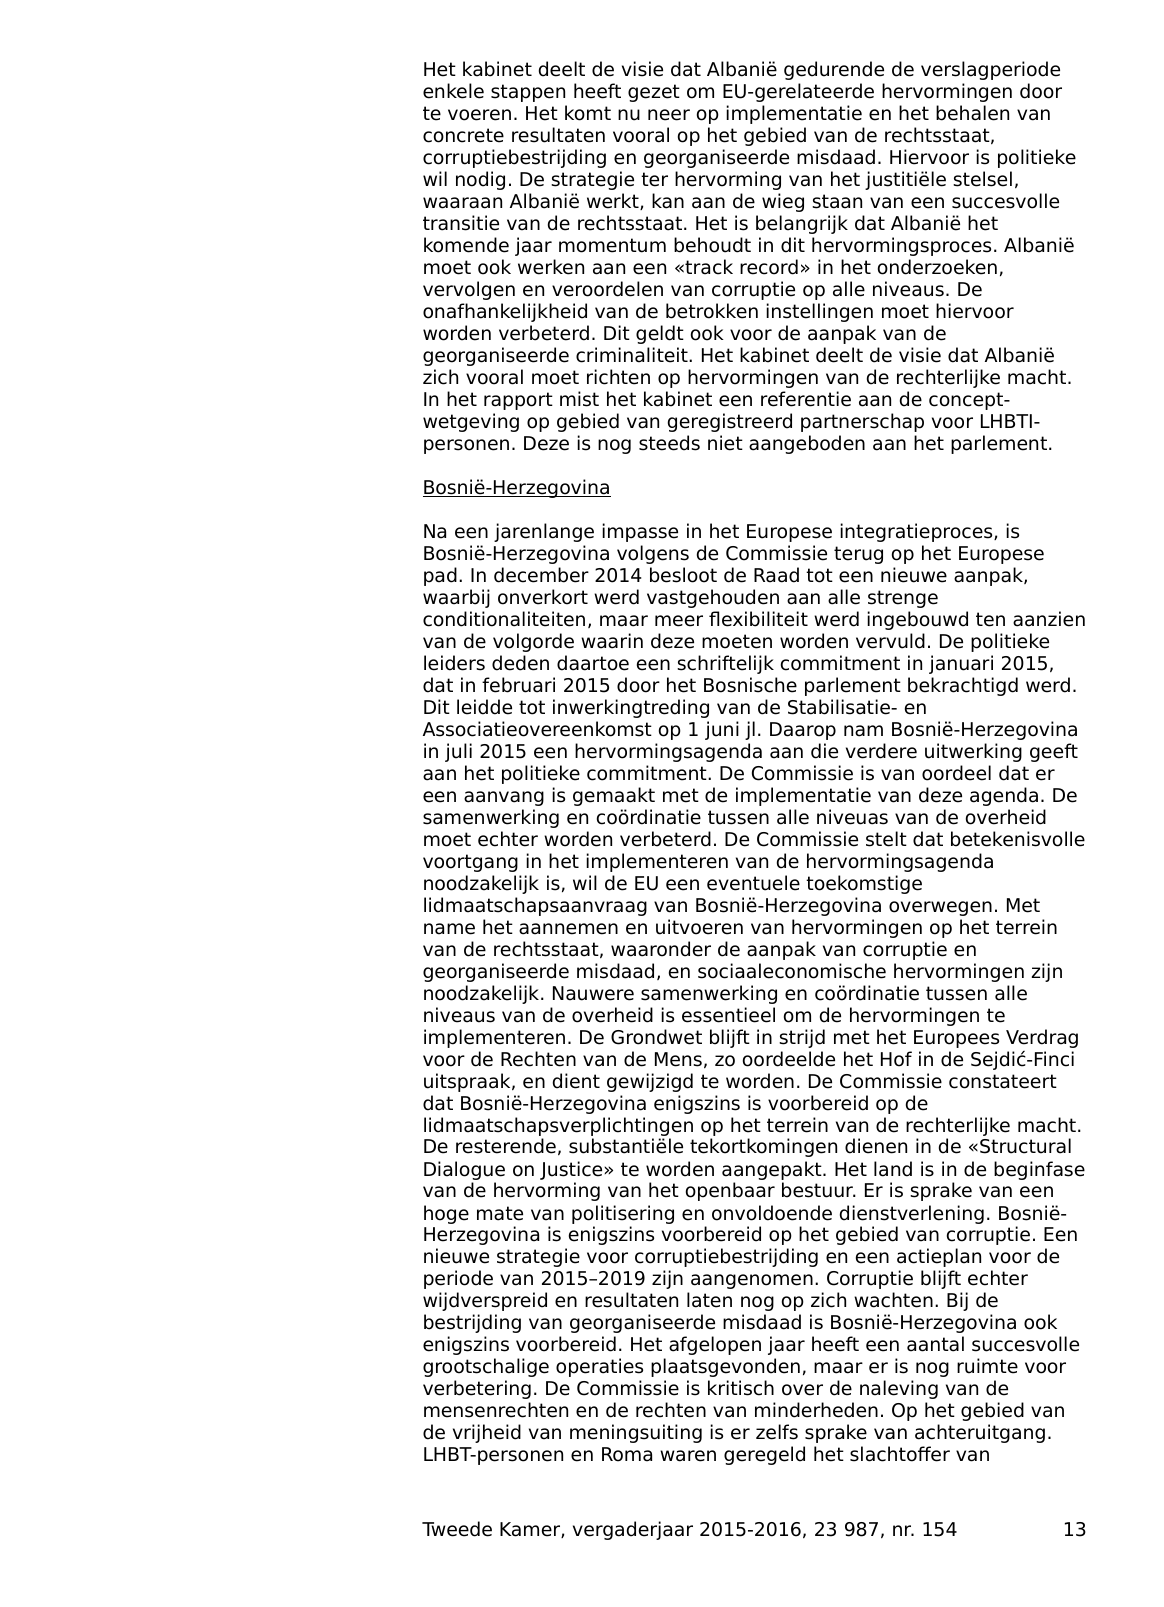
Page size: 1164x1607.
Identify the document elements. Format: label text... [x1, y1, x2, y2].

subtitle Bosnië-Herzegovina [422, 477, 1087, 499]
text Na een jarenlange impasse in het Europese integratieproces, is Bosnië-Herzegovina volgens de Commissie terug op het Europese pad. In december 2014 besloot de Raad tot een nieuwe aanpak, waarbij onverkort werd vastgehouden aan alle strenge conditionaliteiten, maar meer flexibiliteit werd ingebouwd ten aanzien van de volgorde waarin deze moeten worden vervuld. De politieke leiders deden daartoe een schriftelijk commitment in januari 2015, dat in februari 2015 door het Bosnische parlement bekrachtigd werd. Dit leidde tot inwerkingtreding van de Stabilisatie- en Associatieovereenkomst op 1 juni jl. Daarop nam Bosnië-Herzegovina in juli 2015 een hervormingsagenda aan die verdere uitwerking geeft aan het politieke commitment. De Commissie is van oordeel dat er een aanvang is gemaakt met de implementatie van deze agenda. De samenwerking en coördinatie tussen alle niveuas van de overheid moet echter worden verbeterd. De Commissie stelt dat betekenisvolle voortgang in het implementeren van de hervormingsagenda noodzakelijk is, wil de EU een eventuele toekomstige lidmaatschapsaanvraag van Bosnië-Herzegovina overwegen. Met name het aannemen en uitvoeren van hervormingen op het terrein van de rechtsstaat, waaronder de aanpak van corruptie en georganiseerde misdaad, en sociaaleconomische hervormingen zijn noodzakelijk. Nauwere samenwerking en coördinatie tussen alle niveaus van de overheid is essentieel om de hervormingen te implementeren. De Grondwet blijft in strijd met het Europees Verdrag voor de Rechten van de Mens, zo oordeelde het Hof in de Sejdić-Finci uitspraak, en dient gewijzigd te worden. De Commissie constateert dat Bosnië-Herzegovina enigszins is voorbereid op de lidmaatschapsverplichtingen op het terrein van de rechterlijke macht. De resterende, substantiële tekortkomingen dienen in de «Structural Dialogue on Justice» te worden aangepakt. Het land is in de beginfase van de hervorming van het openbaar bestuur. Er is sprake van een hoge mate van politisering en onvoldoende dienstverlening. Bosnië-Herzegovina is enigszins voorbereid op het gebied van corruptie. Een nieuwe strategie voor corruptiebestrijding en een actieplan voor de periode van 2015–2019 zijn aangenomen. Corruptie blijft echter wijdverspreid en resultaten laten nog op zich wachten. Bij de bestrijding van georganiseerde misdaad is Bosnië-Herzegovina ook enigszins voorbereid. Het afgelopen jaar heeft een aantal succesvolle grootschalige operaties plaatsgevonden, maar er is nog ruimte voor verbetering. De Commissie is kritisch over de naleving van de mensenrechten en de rechten van minderheden. Op het gebied van de vrijheid van meningsuiting is er zelfs sprake van achteruitgang. LHBT-personen en Roma waren geregeld het slachtoffer van [422, 521, 1087, 1466]
text Het kabinet deelt de visie dat Albanië gedurende de verslagperiode enkele stappen heeft gezet om EU-gerelateerde hervormingen door te voeren. Het komt nu neer op implementatie en het behalen van concrete resultaten vooral op het gebied van de rechtsstaat, corruptiebestrijding en georganiseerde misdaad. Hiervoor is politieke wil nodig. De strategie ter hervorming van het justitiële stelsel, waaraan Albanië werkt, kan aan de wieg staan van een succesvolle transitie van de rechtsstaat. Het is belangrijk dat Albanië het komende jaar momentum behoudt in dit hervormingsproces. Albanië moet ook werken aan een «track record» in het onderzoeken, vervolgen en veroordelen van corruptie op alle niveaus. De onafhankelijkheid van de betrokken instellingen moet hiervoor worden verbeterd. Dit geldt ook voor de aanpak van de georganiseerde criminaliteit. Het kabinet deelt de visie dat Albanië zich vooral moet richten op hervormingen van de rechterlijke macht. In het rapport mist het kabinet een referentie aan de concept-wetgeving op gebied van geregistreerd partnerschap voor LHBTI-personen. Deze is nog steeds niet aangeboden aan het parlement. [422, 59, 1087, 455]
